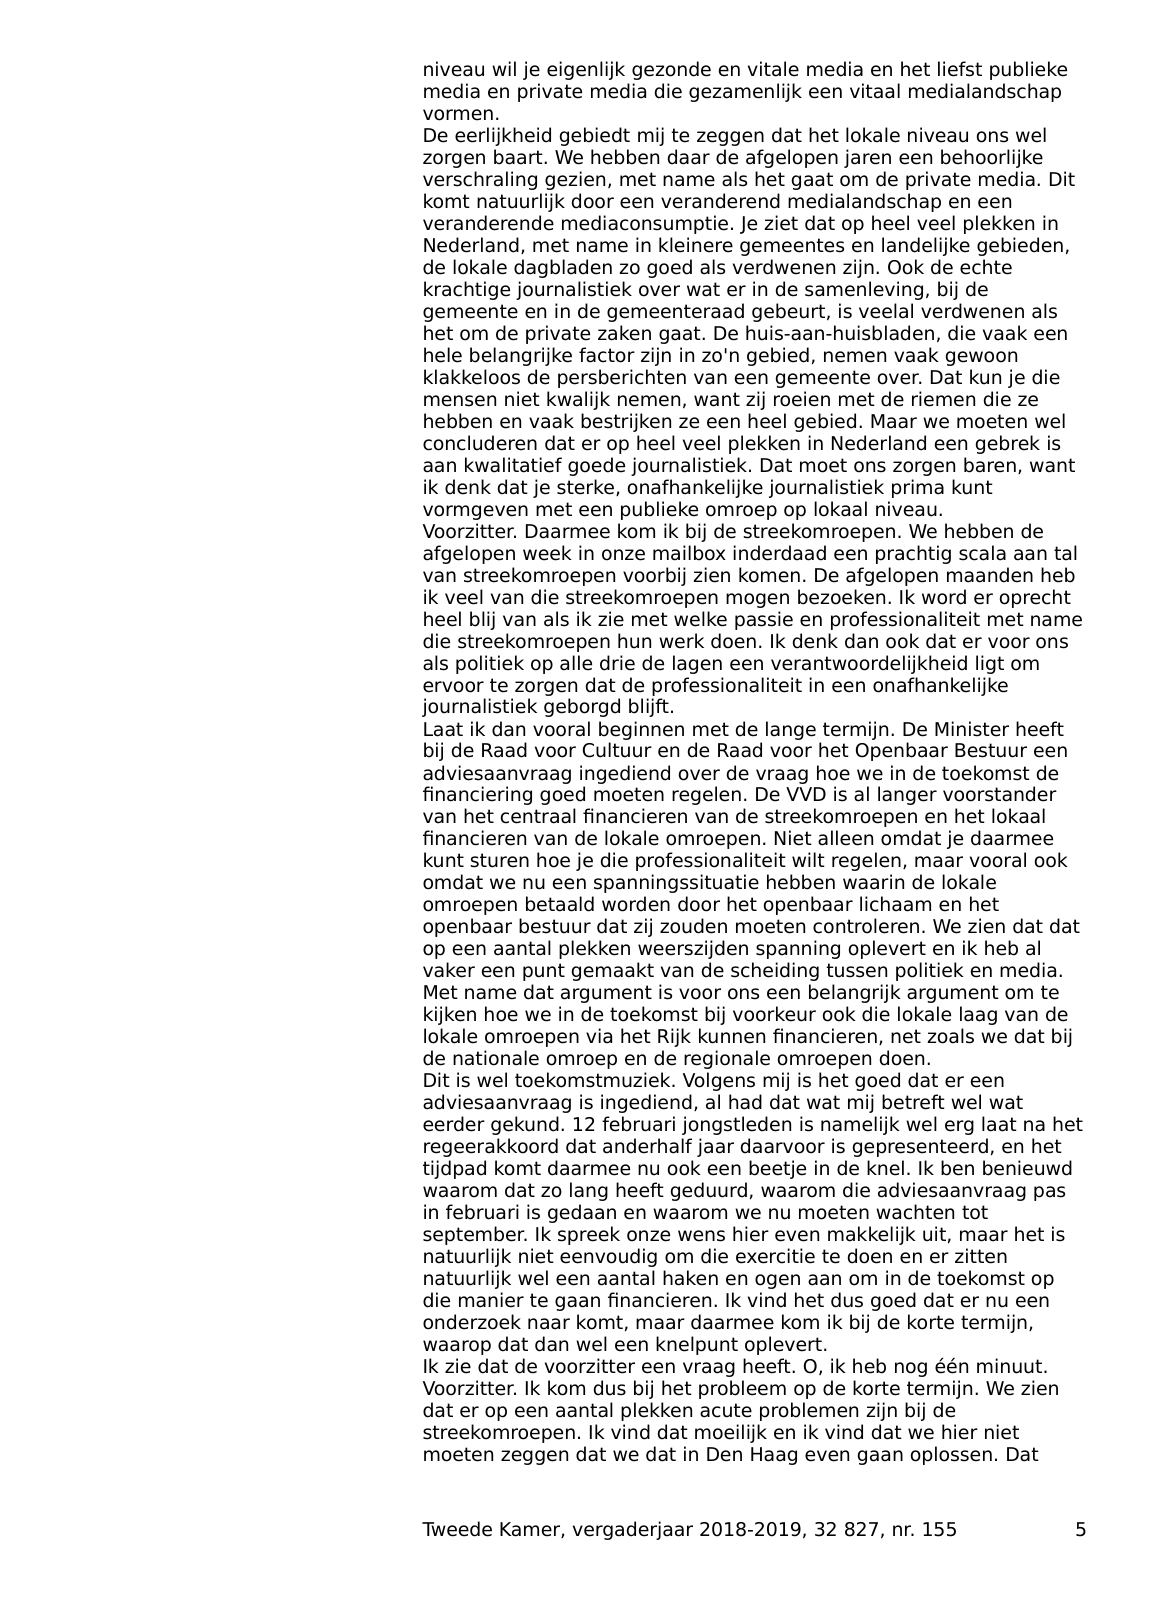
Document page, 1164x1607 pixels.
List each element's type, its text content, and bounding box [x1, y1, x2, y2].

text Dit is wel toekomstmuziek. Volgens mij is het goed dat er een adviesaanvraag is ingediend, al had dat wat mij betreft wel wat eerder gekund. 12 februari jongstleden is namelijk wel erg laat na het regeerakkoord dat anderhalf jaar daarvoor is gepresenteerd, en het tijdpad komt daarmee nu ook een beetje in de knel. Ik ben benieuwd waarom dat zo lang heeft geduurd, waarom die adviesaanvraag pas in februari is gedaan en waarom we nu moeten wachten tot september. Ik spreek onze wens hier even makkelijk uit, maar het is natuurlijk niet eenvoudig om die exercitie te doen en er zitten natuurlijk wel een aantal haken en ogen aan om in de toekomst op die manier te gaan financieren. Ik vind het dus goed dat er nu een onderzoek naar komt, maar daarmee kom ik bij de korte termijn, waarop dat dan wel een knelpunt oplevert. [422, 1070, 1087, 1356]
text Laat ik dan vooral beginnen met de lange termijn. De Minister heeft bij de Raad voor Cultuur en de Raad voor het Openbaar Bestuur een adviesaanvraag ingediend over de vraag hoe we in de toekomst de financiering goed moeten regelen. De VVD is al langer voorstander van het centraal financieren van de streekomroepen en het lokaal financieren van de lokale omroepen. Niet alleen omdat je daarmee kunt sturen hoe je die professionaliteit wilt regelen, maar vooral ook omdat we nu een spanningssituatie hebben waarin de lokale omroepen betaald worden door het openbaar lichaam en het openbaar bestuur dat zij zouden moeten controleren. We zien dat dat op een aantal plekken weerszijden spanning oplevert en ik heb al vaker een punt gemaakt van de scheiding tussen politiek en media. Met name dat argument is voor ons een belangrijk argument om te kijken hoe we in de toekomst bij voorkeur ook die lokale laag van de lokale omroepen via het Rijk kunnen financieren, net zoals we dat bij de nationale omroep en de regionale omroepen doen. [422, 718, 1087, 1070]
text De eerlijkheid gebiedt mij te zeggen dat het lokale niveau ons wel zorgen baart. We hebben daar de afgelopen jaren een behoorlijke verschraling gezien, met name als het gaat om de private media. Dit komt natuurlijk door een veranderend medialandschap en een veranderende mediaconsumptie. Je ziet dat op heel veel plekken in Nederland, met name in kleinere gemeentes en landelijke gebieden, de lokale dagbladen zo goed als verdwenen zijn. Ook de echte krachtige journalistiek over wat er in de samenleving, bij de gemeente en in de gemeenteraad gebeurt, is veelal verdwenen als het om de private zaken gaat. De huis-aan-huisbladen, die vaak een hele belangrijke factor zijn in zo'n gebied, nemen vaak gewoon klakkeloos de persberichten van een gemeente over. Dat kun je die mensen niet kwalijk nemen, want zij roeien met de riemen die ze hebben en vaak bestrijken ze een heel gebied. Maar we moeten wel concluderen dat er op heel veel plekken in Nederland een gebrek is aan kwalitatief goede journalistiek. Dat moet ons zorgen baren, want ik denk dat je sterke, onafhankelijke journalistiek prima kunt vormgeven met een publieke omroep op lokaal niveau. [422, 125, 1087, 521]
text Voorzitter. Daarmee kom ik bij de streekomroepen. We hebben de afgelopen week in onze mailbox inderdaad een prachtig scala aan tal van streekomroepen voorbij zien komen. De afgelopen maanden heb ik veel van die streekomroepen mogen bezoeken. Ik word er oprecht heel blij van als ik zie met welke passie en professionaliteit met name die streekomroepen hun werk doen. Ik denk dan ook dat er voor ons als politiek op alle drie de lagen een verantwoordelijkheid ligt om ervoor te zorgen dat de professionaliteit in een onafhankelijke journalistiek geborgd blijft. [422, 521, 1087, 718]
text Voorzitter. Ik kom dus bij het probleem op de korte termijn. We zien dat er op een aantal plekken acute problemen zijn bij de streekomroepen. Ik vind dat moeilijk en ik vind dat we hier niet moeten zeggen dat we dat in Den Haag even gaan oplossen. Dat [422, 1378, 1087, 1466]
text niveau wil je eigenlijk gezonde en vitale media en het liefst publieke media en private media die gezamenlijk een vitaal medialandschap vormen. [422, 59, 1087, 125]
text Ik zie dat de voorzitter een vraag heeft. O, ik heb nog één minuut. [422, 1356, 1087, 1378]
